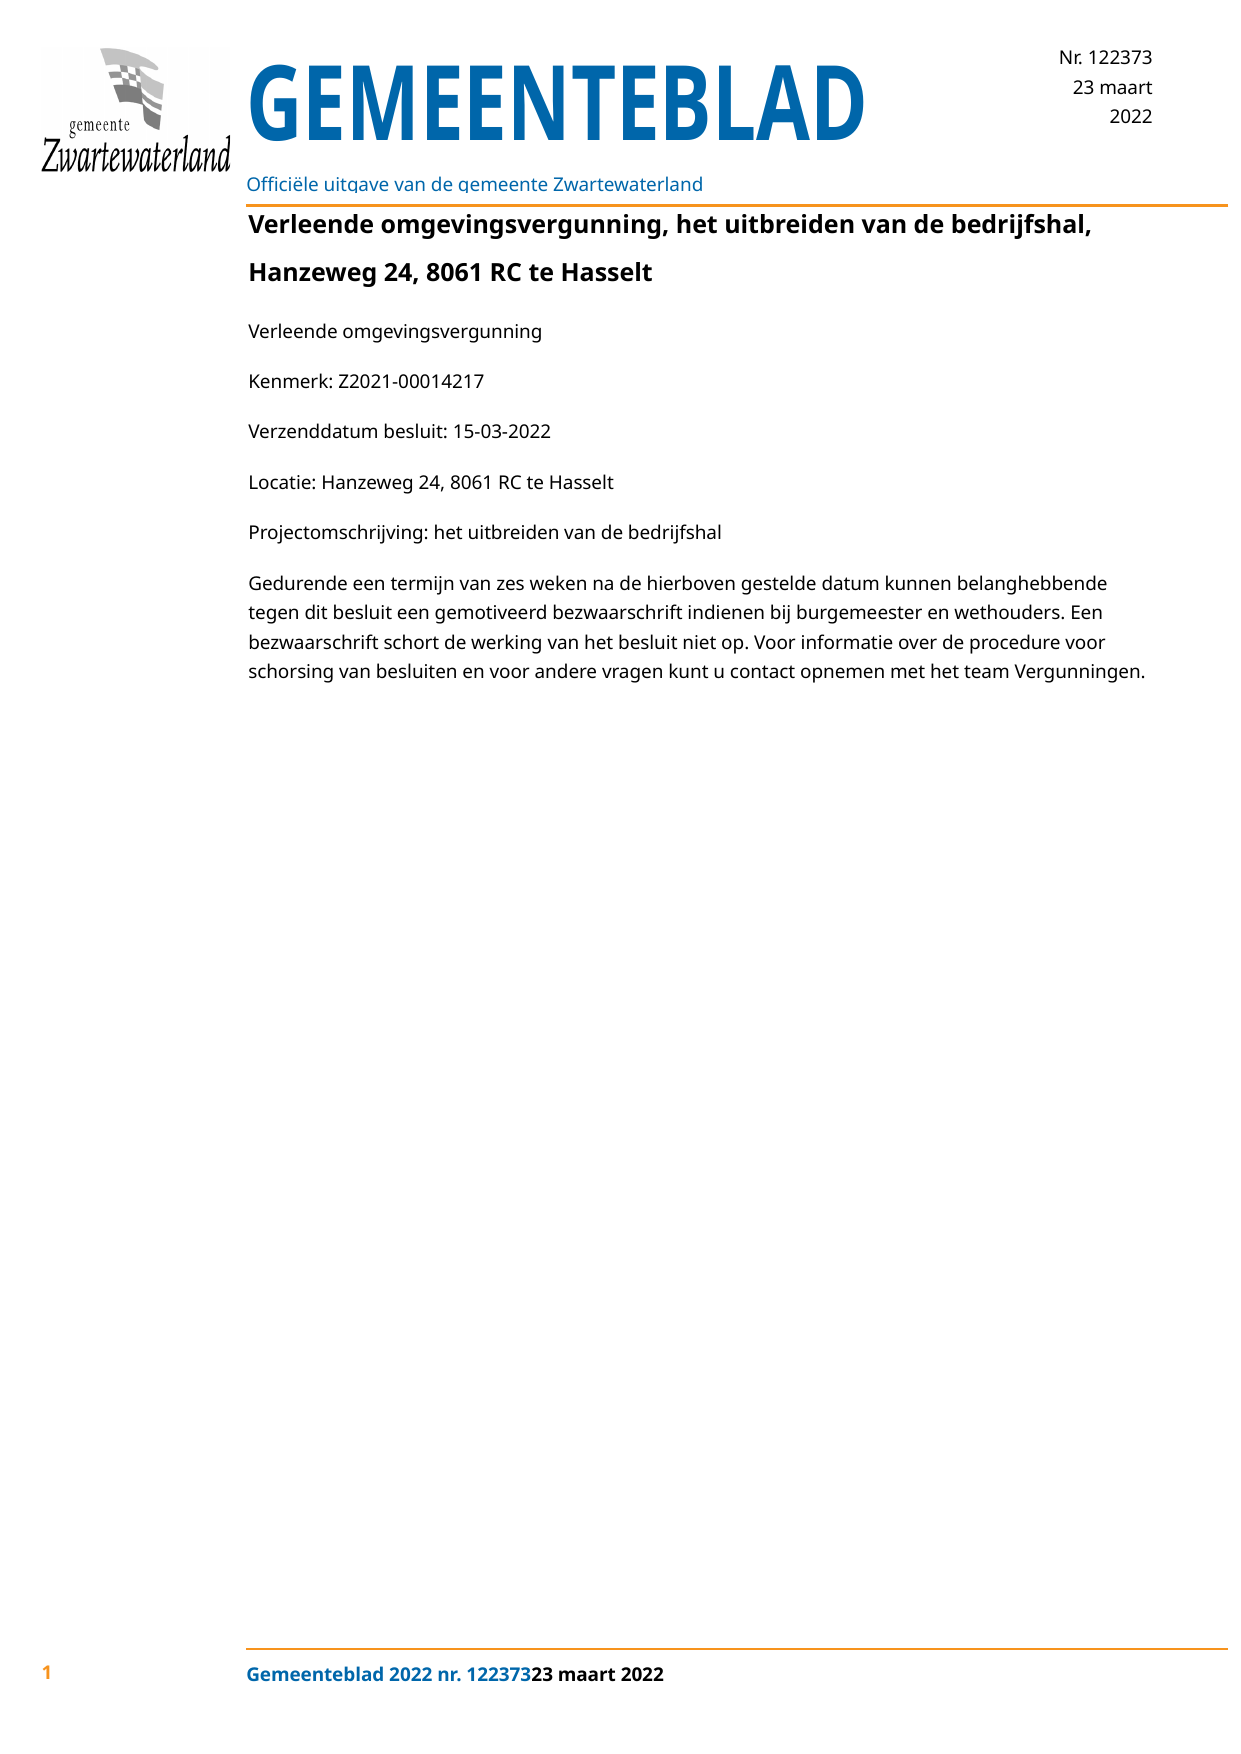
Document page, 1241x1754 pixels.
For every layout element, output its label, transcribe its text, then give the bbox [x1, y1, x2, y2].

text Gedurende een termijn van zes weken na de hierboven gestelde datum kunnen belanghebbende tegen dit besluit een gemotiveerd bezwaarschrift indienen bij burgemeester en wethouders. Een bezwaarschrift schort de werking van het besluit niet op. Voor informatie over de procedure voor schorsing van besluiten en voor andere vragen kunt u contact opnemen met het team Vergunningen. [248, 570, 1152, 684]
text Kenmerk: Z2021-00014217 [248, 368, 1152, 394]
text Locatie: Hanzeweg 24, 8061 RC te Hasselt [248, 469, 1152, 495]
text Projectomschrijving: het uitbreiden van de bedrijfshal [248, 519, 1152, 545]
text Verzenddatum besluit: 15-03-2022 [248, 419, 1152, 444]
picture [41, 47, 231, 172]
text Verleende omgevingsvergunning [248, 318, 1152, 344]
text Verleende omgevingsvergunning, het uitbreiden van de bedrijfshal, Hanzeweg 24, 8061 RC te Hasselt [248, 207, 1152, 288]
